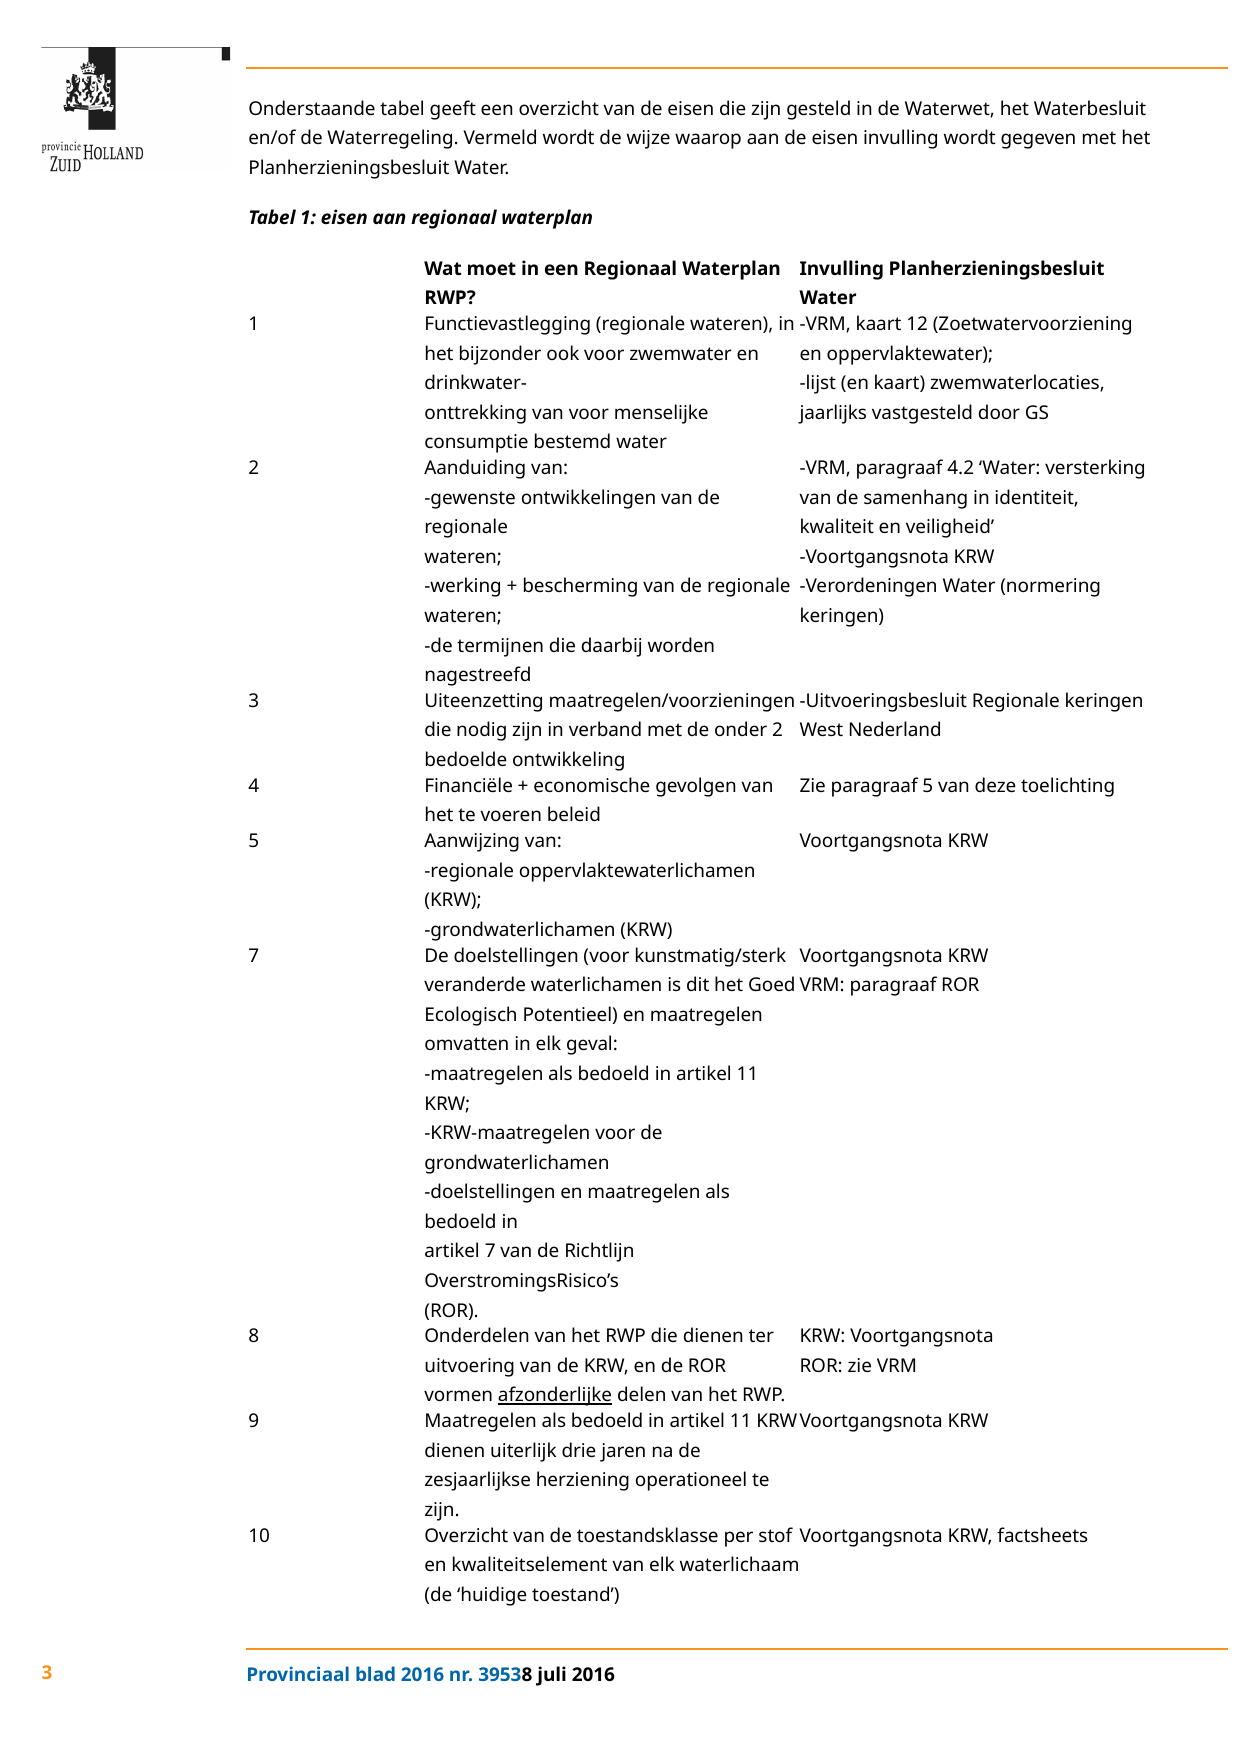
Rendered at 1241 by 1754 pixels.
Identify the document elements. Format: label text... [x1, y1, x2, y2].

table_cell Financiële + economische gevolgen van het te voeren beleid [424, 772, 799, 827]
table_cell 10 [248, 1522, 424, 1607]
table_header Wat moet in een Regionaal Waterplan RWP? [424, 255, 799, 310]
table_cell Zie paragraaf 5 van deze toelichting [799, 772, 1152, 827]
table_cell Aanwijzing van: -regionale oppervlaktewaterlichamen (KRW); -grondwaterlichamen (KRW) [424, 827, 799, 942]
table_cell De doelstellingen (voor kunstmatig/sterk veranderde waterlichamen is dit het Goed Ecologisch Potentieel) en maatregelen omvatten in elk geval: -maatregelen als bedoeld in artikel 11 KRW; -KRW-maatregelen voor de grondwaterlichamen -doelstellingen en maatregelen als bedoeld in artikel 7 van de Richtlijn OverstromingsRisico’s (ROR). [424, 942, 799, 1322]
table_cell Maatregelen als bedoeld in artikel 11 KRW dienen uiterlijk drie jaren na de zesjaarlijkse herziening operationeel te zijn. [424, 1408, 799, 1522]
table_cell 7 [248, 942, 424, 1322]
table_cell 4 [248, 772, 424, 827]
table_cell Uiteenzetting maatregelen/voorzieningen die nodig zijn in verband met de onder 2 bedoelde ontwikkeling [424, 687, 799, 772]
table_cell Voortgangsnota KRW [799, 827, 1152, 942]
text Onderstaande tabel geeft een overzicht van de eisen die zijn gesteld in de Waterwet, het Waterbesluit en/of de Waterregeling. Vermeld wordt de wijze waarop aan de eisen invulling wordt gegeven met het Planherzieningsbesluit Water. [248, 95, 1152, 180]
table_cell Voortgangsnota KRW, factsheets [799, 1522, 1152, 1607]
table_cell Functievastlegging (regionale wateren), in het bijzonder ook voor zwemwater en drinkwater- onttrekking van voor menselijke consumptie bestemd water [424, 310, 799, 454]
table_cell -VRM, paragraaf 4.2 ‘Water: versterking van de samenhang in identiteit, kwaliteit en veiligheid’ -Voortgangsnota KRW -Verordeningen Water (normering keringen) [799, 454, 1152, 687]
table_cell 3 [248, 687, 424, 772]
table_cell 8 [248, 1323, 424, 1407]
table_cell 1 [248, 310, 424, 454]
table_cell 9 [248, 1408, 424, 1522]
table_cell 5 [248, 827, 424, 942]
table_cell Voortgangsnota KRW [799, 1408, 1152, 1522]
table_header Invulling Planherzieningsbesluit Water [799, 255, 1152, 310]
table_cell Voortgangsnota KRW VRM: paragraaf ROR [799, 942, 1152, 1322]
picture [41, 47, 231, 172]
text Tabel 1: eisen aan regionaal waterplan [248, 204, 1152, 230]
table_cell -Uitvoeringsbesluit Regionale keringen West Nederland [799, 687, 1152, 772]
table_cell 2 [248, 454, 424, 687]
table_cell KRW: Voortgangsnota ROR: zie VRM [799, 1323, 1152, 1407]
table_cell Onderdelen van het RWP die dienen ter uitvoering van de KRW, en de ROR vormen afzonderlijke delen van het RWP. [424, 1323, 799, 1407]
table_cell Aanduiding van: -gewenste ontwikkelingen van de regionale wateren; -werking + bescherming van de regionale wateren; -de termijnen die daarbij worden nagestreefd [424, 454, 799, 687]
table_cell -VRM, kaart 12 (Zoetwatervoorziening en oppervlaktewater); -lijst (en kaart) zwemwaterlocaties, jaarlijks vastgesteld door GS [799, 310, 1152, 454]
table_cell Overzicht van de toestandsklasse per stof en kwaliteitselement van elk waterlichaam (de ‘huidige toestand’) [424, 1522, 799, 1607]
table_header [248, 255, 424, 310]
